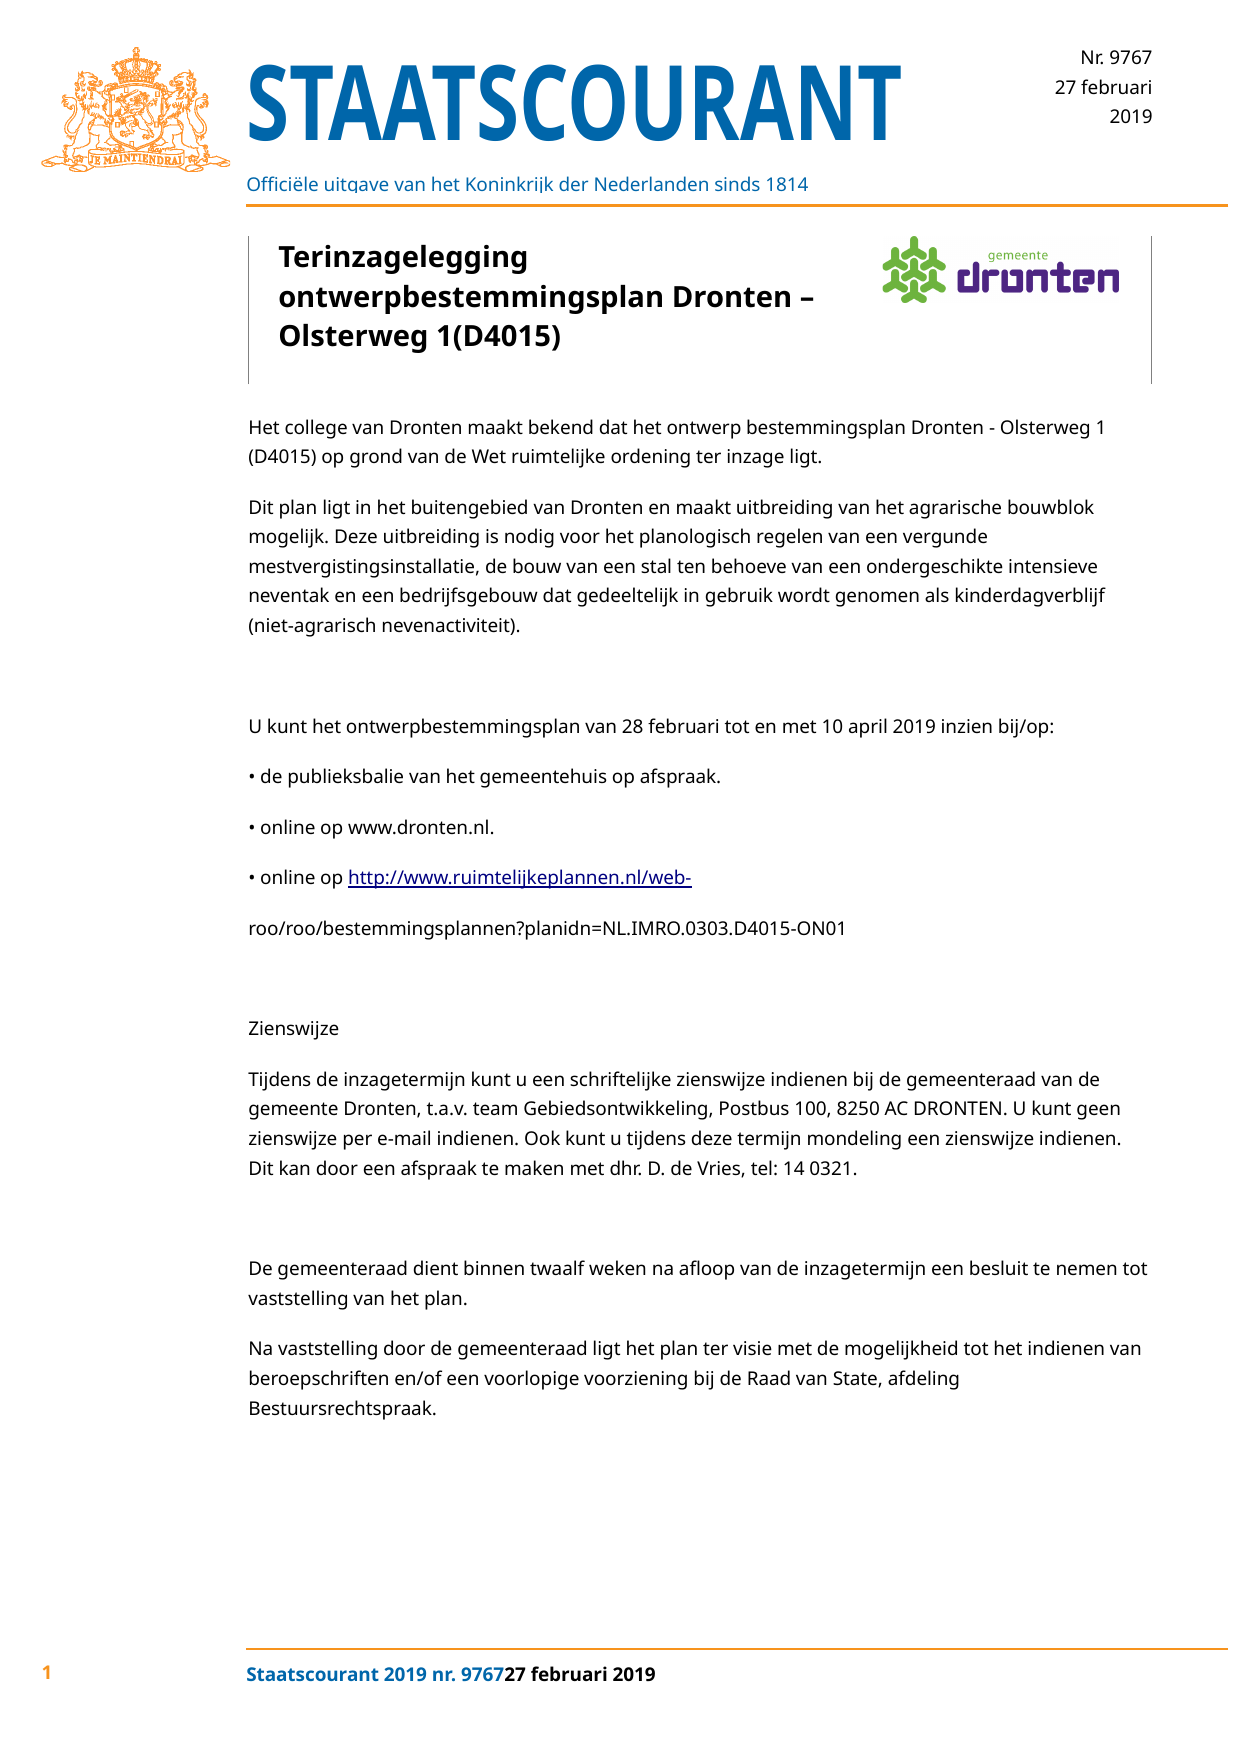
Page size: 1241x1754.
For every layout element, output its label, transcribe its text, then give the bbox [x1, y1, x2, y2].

text Dit plan ligt in het buitengebied van Dronten en maakt uitbreiding van het agrarische bouwblok mogelijk. Deze uitbreiding is nodig voor het planologisch regelen van een vergunde mestvergistingsinstallatie, de bouw van een stal ten behoeve van een ondergeschikte intensieve neventak en een bedrijfsgebouw dat gedeeltelijk in gebruik wordt genomen als kinderdagverblijf (niet-agrarisch nevenactiviteit). [248, 494, 1152, 638]
text Zienswijze [248, 1016, 1152, 1041]
text Tijdens de inzagetermijn kunt u een schriftelijke zienswijze indienen bij de gemeenteraad van de gemeente Dronten, t.a.v. team Gebiedsontwikkeling, Postbus 100, 8250 AC DRONTEN. U kunt geen zienswijze per e-mail indienen. Ook kunt u tijdens deze termijn mondeling een zienswijze indienen. Dit kan door een afspraak te maken met dhr. D. de Vries, tel: 14 0321. [248, 1066, 1152, 1181]
table_header Terinzagelegging ontwerpbestemmingsplan Dronten – Olsterweg 1(D4015) [249, 236, 850, 384]
table_header [850, 303, 1151, 384]
text Na vaststelling door de gemeenteraad ligt het plan ter visie met de mogelijkheid tot het indienen van beroepschriften en/of een voorlopige voorziening bij de Raad van State, afdeling Bestuursrechtspraak. [248, 1336, 1152, 1421]
picture [882, 236, 1119, 303]
text • online op http://www.ruimtelijkeplannen.nl/web- [248, 864, 1152, 890]
table_header [850, 236, 882, 302]
text • de publieksbalie van het gemeentehuis op afspraak. [248, 763, 1152, 789]
text • online op www.dronten.nl. [248, 814, 1152, 840]
text U kunt het ontwerpbestemmingsplan van 28 februari tot en met 10 april 2019 inzien bij/op: [248, 713, 1152, 739]
text Het college van Dronten maakt bekend dat het ontwerp bestemmingsplan Dronten - Olsterweg 1 (D4015) op grond van de Wet ruimtelijke ordening ter inzage ligt. [248, 414, 1152, 469]
text De gemeenteraad dient binnen twaalf weken na afloop van de inzagetermijn een besluit te nemen tot vaststelling van het plan. [248, 1256, 1152, 1311]
table_header [1119, 236, 1151, 302]
text roo/roo/bestemmingsplannen?planidn=NL.IMRO.0303.D4015-ON01 [248, 915, 1152, 941]
picture [41, 47, 231, 172]
